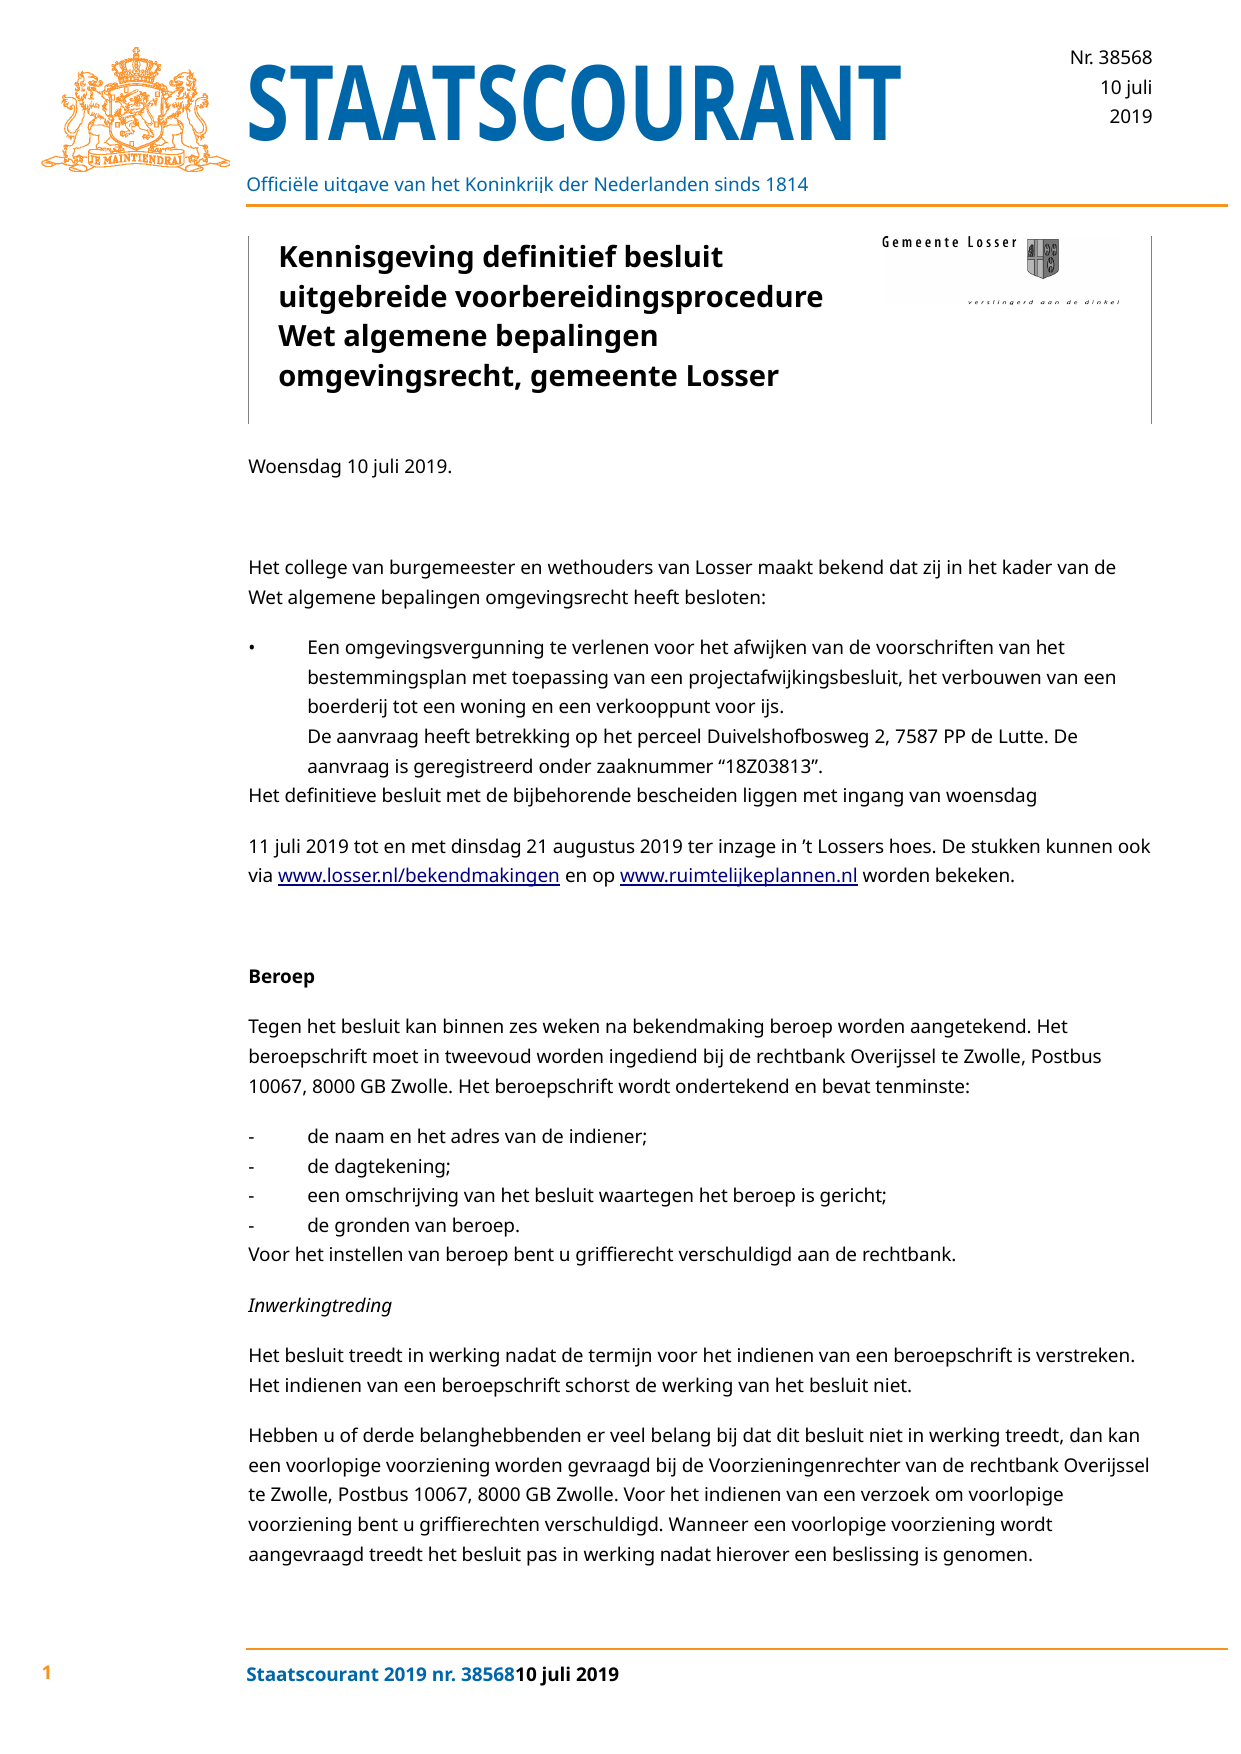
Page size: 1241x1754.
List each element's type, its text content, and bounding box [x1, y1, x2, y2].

list de naam en het adres van de indiener; [248, 1123, 1152, 1149]
text Woensdag 10 juli 2019. [248, 454, 1152, 479]
picture [882, 236, 1119, 305]
list De aanvraag heeft betrekking op het perceel Duivelshofbosweg 2, 7587 PP de Lutte. De aanvraag is geregistreerd onder zaaknummer “18Z03813”. [248, 723, 1152, 778]
text Inwerkingtreding [248, 1292, 1152, 1318]
text Het definitieve besluit met de bijbehorende bescheiden liggen met ingang van woensdag [248, 782, 1152, 808]
table_header [850, 236, 1151, 424]
table_header Kennisgeving definitief besluit uitgebreide voorbereidingsprocedure Wet algemene bepalingen omgevingsrecht, gemeente Losser [249, 236, 850, 424]
list de gronden van beroep. [248, 1212, 1152, 1238]
list een omschrijving van het besluit waartegen het beroep is gericht; [248, 1182, 1152, 1208]
text Het besluit treedt in werking nadat de termijn voor het indienen van een beroepschrift is verstreken. Het indienen van een beroepschrift schorst de werking van het besluit niet. [248, 1342, 1152, 1398]
text Voor het instellen van beroep bent u griffierecht verschuldigd aan de rechtbank. [248, 1242, 1152, 1267]
text Tegen het besluit kan binnen zes weken na bekendmaking beroep worden aangetekend. Het beroepschrift moet in tweevoud worden ingediend bij de rechtbank Overijssel te Zwolle, Postbus 10067, 8000 GB Zwolle. Het beroepschrift wordt ondertekend en bevat tenminste: [248, 1014, 1152, 1098]
text Het college van burgemeester en wethouders van Losser maakt bekend dat zij in het kader van de Wet algemene bepalingen omgevingsrecht heeft besloten: [248, 554, 1152, 610]
text Hebben u of derde belanghebbenden er veel belang bij dat dit besluit niet in werking treedt, dan kan een voorlopige voorziening worden gevraagd bij de Voorzieningenrechter van de rechtbank Overijssel te Zwolle, Postbus 10067, 8000 GB Zwolle. Voor het indienen van een verzoek om voorlopige voorziening bent u griffierechten verschuldigd. Wanneer een voorlopige voorziening wordt aangevraagd treedt het besluit pas in werking nadat hierover een beslissing is genomen. [248, 1422, 1152, 1566]
text Beroep [248, 963, 1152, 989]
picture [41, 47, 231, 172]
text 11 juli 2019 tot en met dinsdag 21 augustus 2019 ter inzage in ’t Lossers hoes. De stukken kunnen ook via www.losser.nl/bekendmakingen en op www.ruimtelijkeplannen.nl worden bekeken. [248, 833, 1152, 888]
list de dagtekening; [248, 1153, 1152, 1178]
list Een omgevingsvergunning te verlenen voor het afwijken van de voorschriften van het bestemmingsplan met toepassing van een projectafwijkingsbesluit, het verbouwen van een boerderij tot een woning en een verkooppunt voor ijs. [248, 634, 1152, 719]
